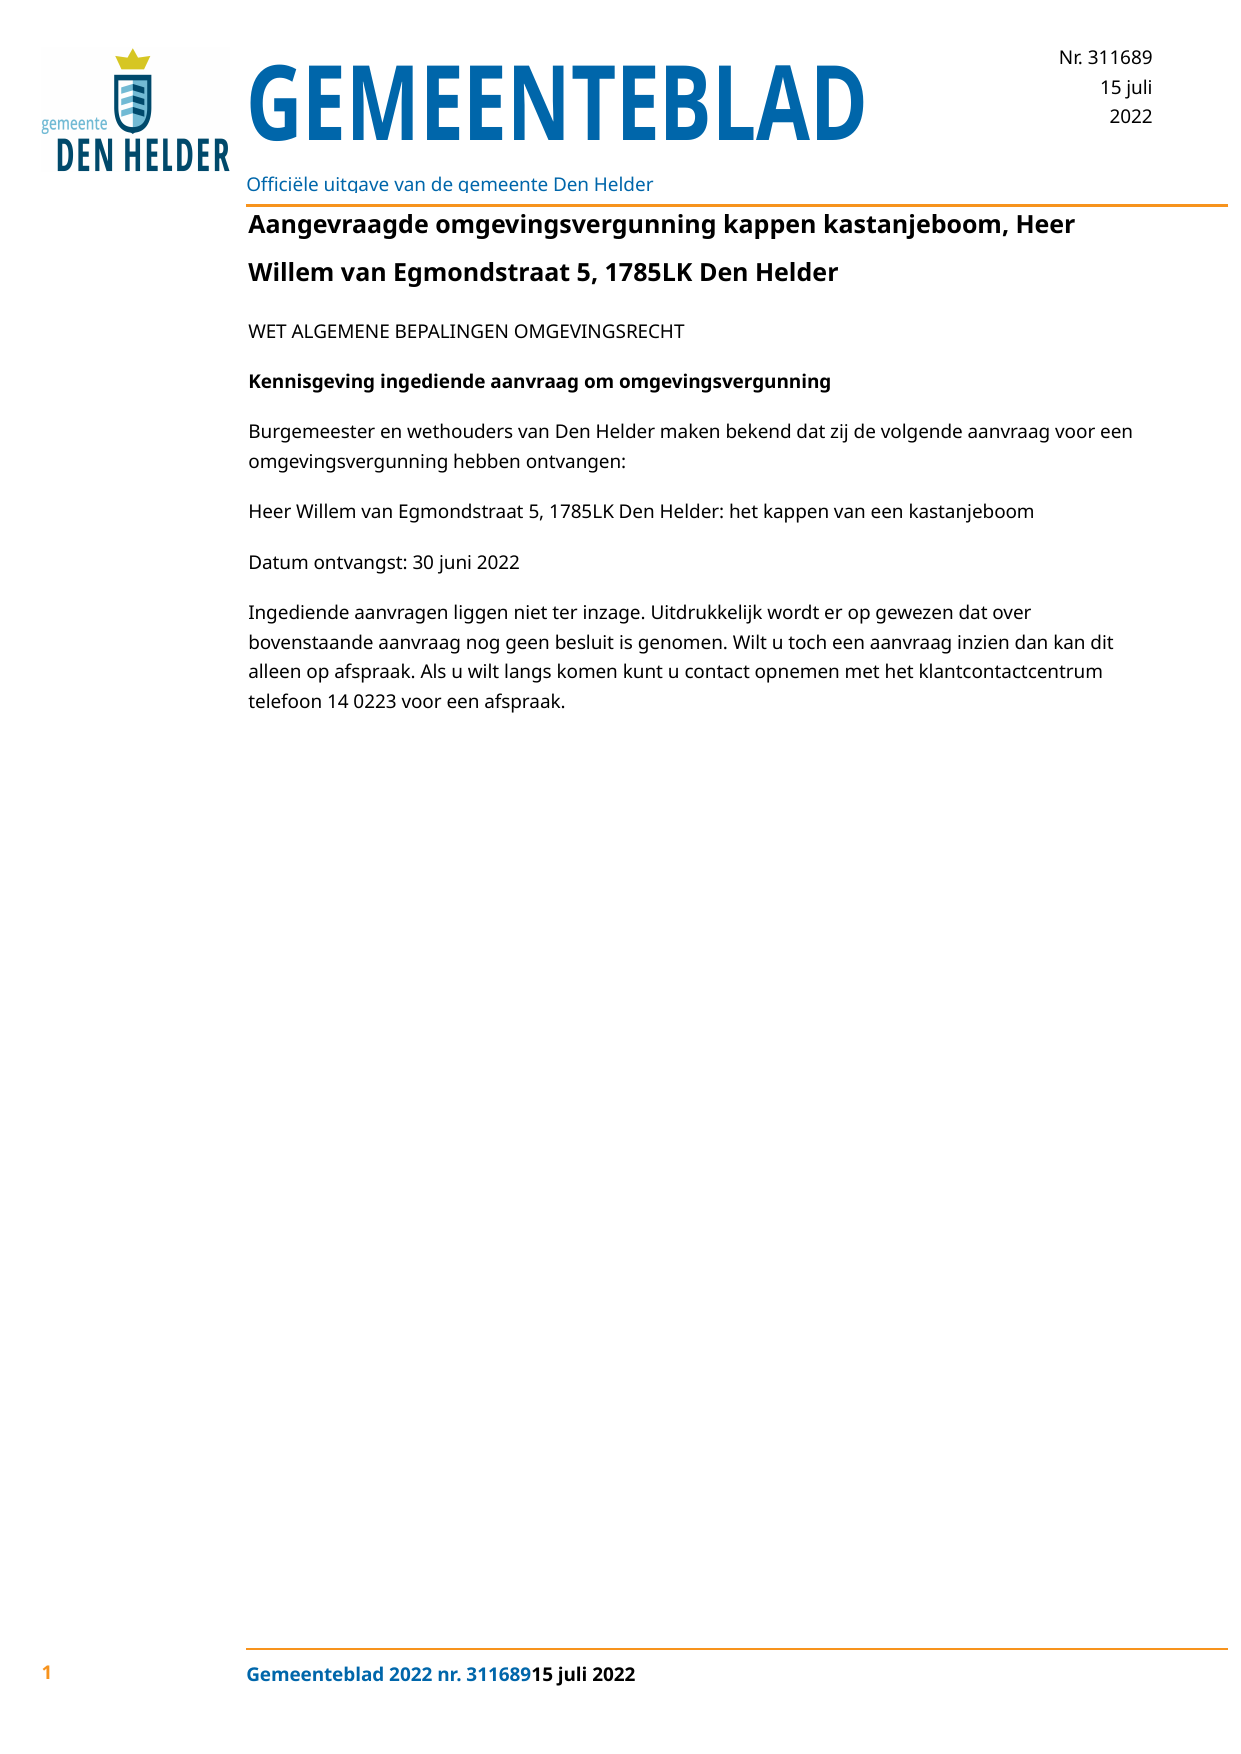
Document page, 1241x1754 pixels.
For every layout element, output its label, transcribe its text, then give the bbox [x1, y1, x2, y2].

picture [41, 47, 231, 172]
picture [100, 154, 106, 172]
picture [220, 160, 224, 172]
picture [130, 157, 135, 172]
text Ingediende aanvragen liggen niet ter inzage. Uitdrukkelijk wordt er op gewezen dat over bovenstaande aanvraag nog geen besluit is genomen. Wilt u toch een aanvraag inzien dan kan dit alleen op afspraak. Als u wilt langs komen kunt u contact opnemen met het klantcontactcentrum telefoon 14 0223 voor een afspraak. [248, 599, 1152, 714]
text Heer Willem van Egmondstraat 5, 1785LK Den Helder: het kappen van een kastanjeboom [248, 499, 1152, 524]
picture [182, 144, 187, 165]
text WET ALGEMENE BEPALINGEN OMGEVINGSRECHT [248, 318, 1152, 344]
text Kennisgeving ingediende aanvraag om omgevingsvergunning [248, 368, 1152, 394]
text Burgemeester en wethouders van Den Helder maken bekend dat zij de volgende aanvraag voor een omgevingsvergunning hebben ontvangen: [248, 419, 1152, 474]
text Datum ontvangst: 30 juni 2022 [248, 549, 1152, 575]
text Aangevraagde omgevingsvergunning kappen kastanjeboom, Heer Willem van Egmondstraat 5, 1785LK Den Helder [248, 207, 1152, 288]
picture [63, 144, 68, 165]
